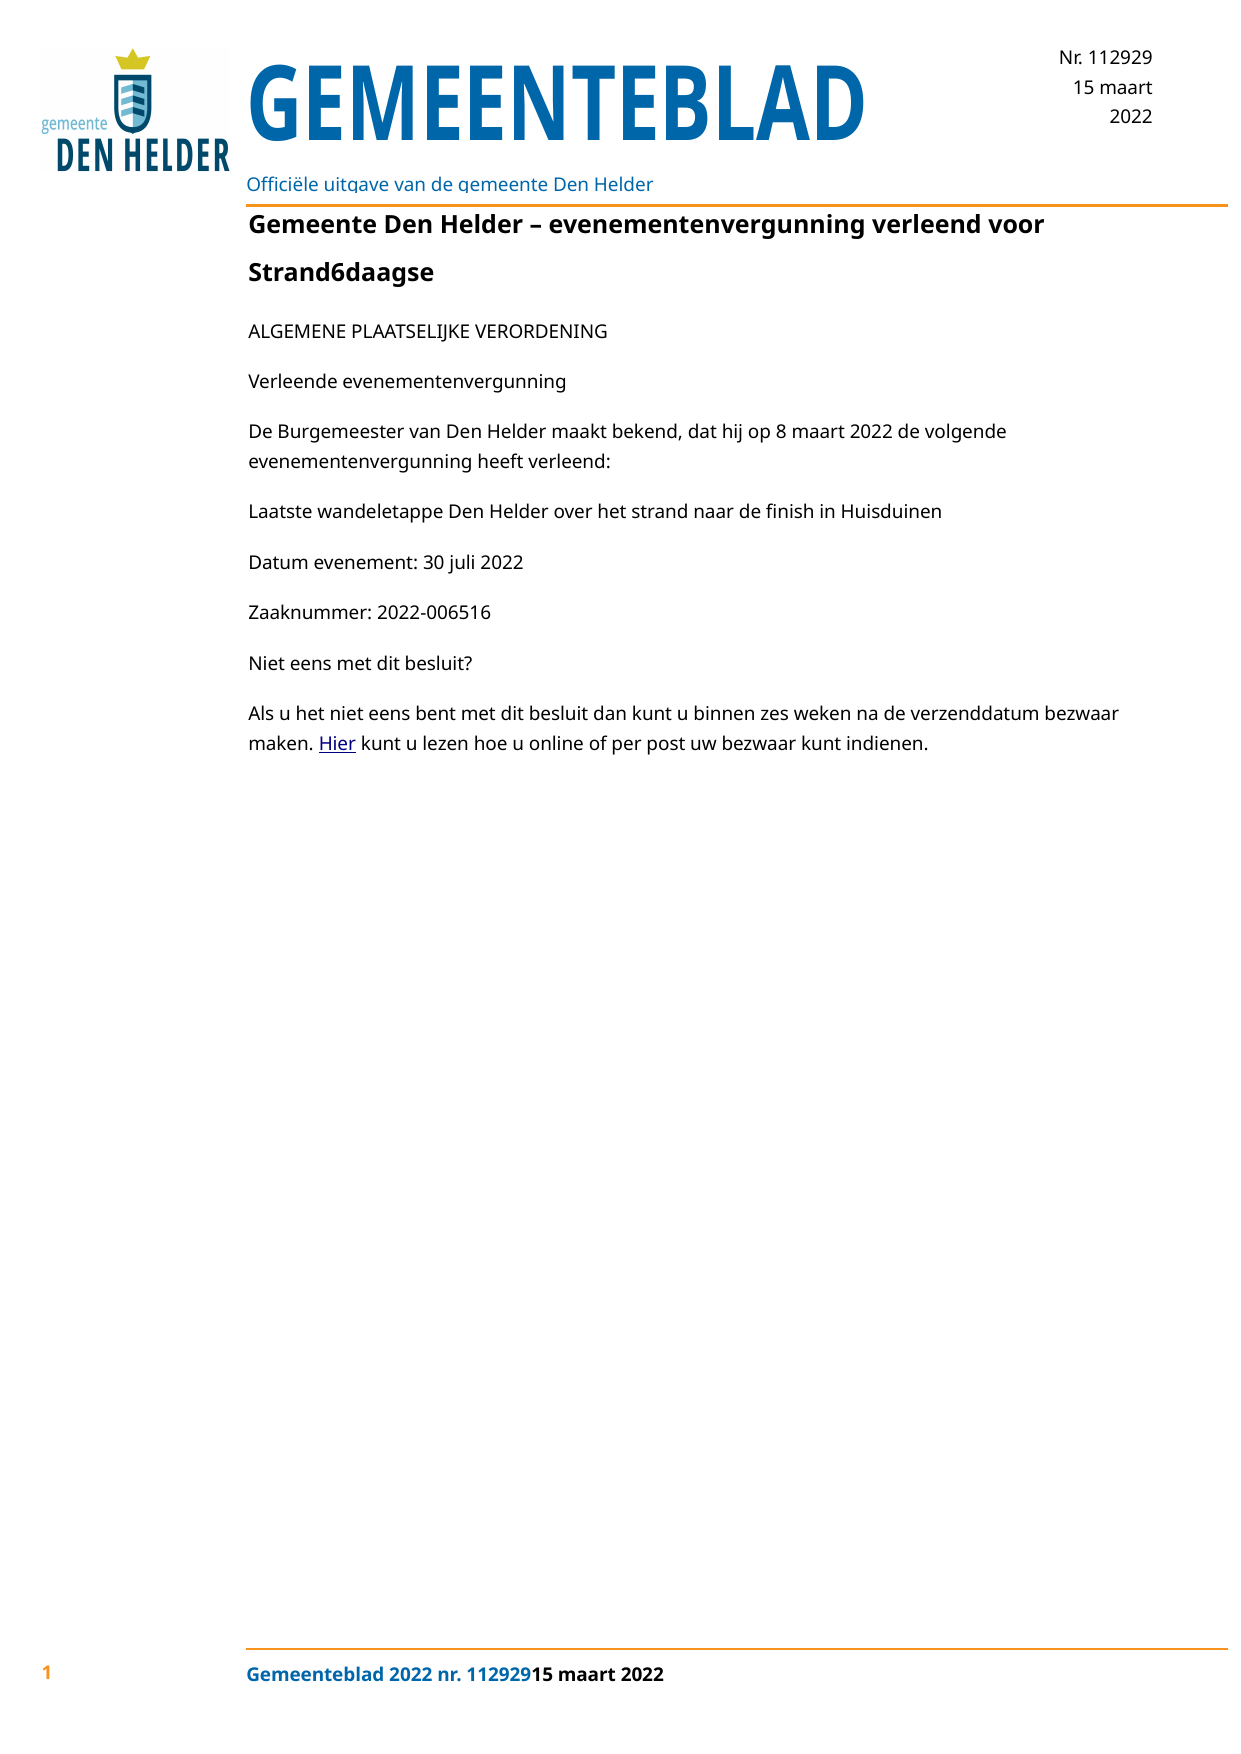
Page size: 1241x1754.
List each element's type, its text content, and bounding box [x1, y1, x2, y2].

text Verleende evenementenvergunning [248, 368, 1152, 394]
text Zaaknummer: 2022-006516 [248, 599, 1152, 625]
text Datum evenement: 30 juli 2022 [248, 549, 1152, 575]
text Laatste wandeletappe Den Helder over het strand naar de finish in Huisduinen [248, 499, 1152, 524]
text Gemeente Den Helder – evenementenvergunning verleend voor Strand6daagse [248, 207, 1152, 288]
text Als u het niet eens bent met dit besluit dan kunt u binnen zes weken na de verzenddatum bezwaar maken. Hier kunt u lezen hoe u online of per post uw bezwaar kunt indienen. [248, 700, 1152, 756]
picture [220, 160, 224, 172]
picture [182, 144, 187, 165]
picture [63, 144, 68, 165]
text Niet eens met dit besluit? [248, 650, 1152, 676]
picture [130, 157, 135, 172]
text De Burgemeester van Den Helder maakt bekend, dat hij op 8 maart 2022 de volgende evenementenvergunning heeft verleend: [248, 419, 1152, 474]
picture [41, 47, 231, 172]
picture [100, 154, 106, 172]
text ALGEMENE PLAATSELIJKE VERORDENING [248, 318, 1152, 344]
